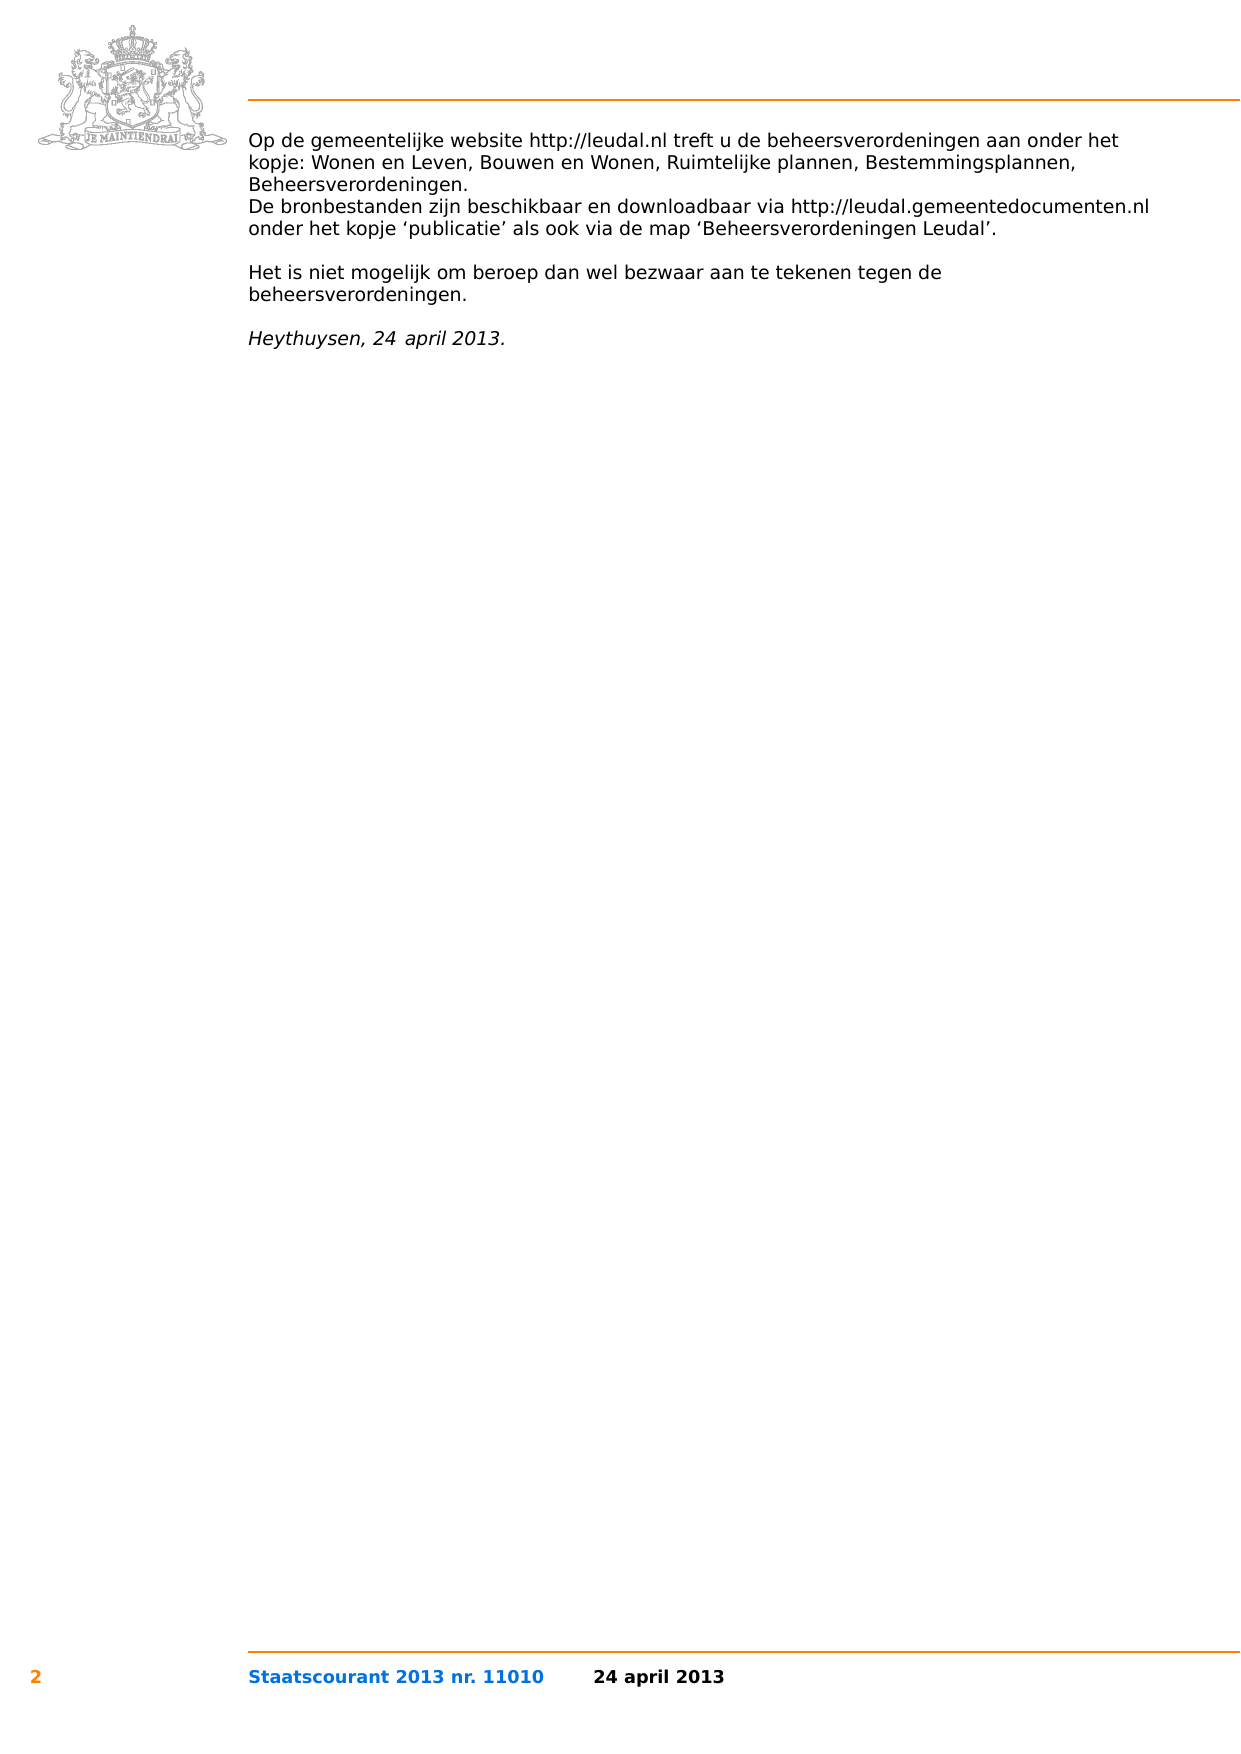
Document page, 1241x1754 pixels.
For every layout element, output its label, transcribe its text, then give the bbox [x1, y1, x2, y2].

text Heythuysen, 24 april 2013. [248, 327, 1163, 349]
text Op de gemeentelijke website http://leudal.nl treft u de beheersverordeningen aan onder het kopje: Wonen en Leven, Bouwen en Wonen, Ruimtelijke plannen, Bestemmingsplannen, Beheersverordeningen. [248, 130, 1163, 196]
text Het is niet mogelijk om beroep dan wel bezwaar aan te tekenen tegen de beheersverordeningen. [248, 262, 1163, 306]
picture [38, 25, 227, 150]
text De bronbestanden zijn beschikbaar en downloadbaar via http://leudal.gemeentedocumenten.nl onder het kopje ‘publicatie’ als ook via de map ‘Beheersverordeningen Leudal’. [248, 196, 1163, 240]
